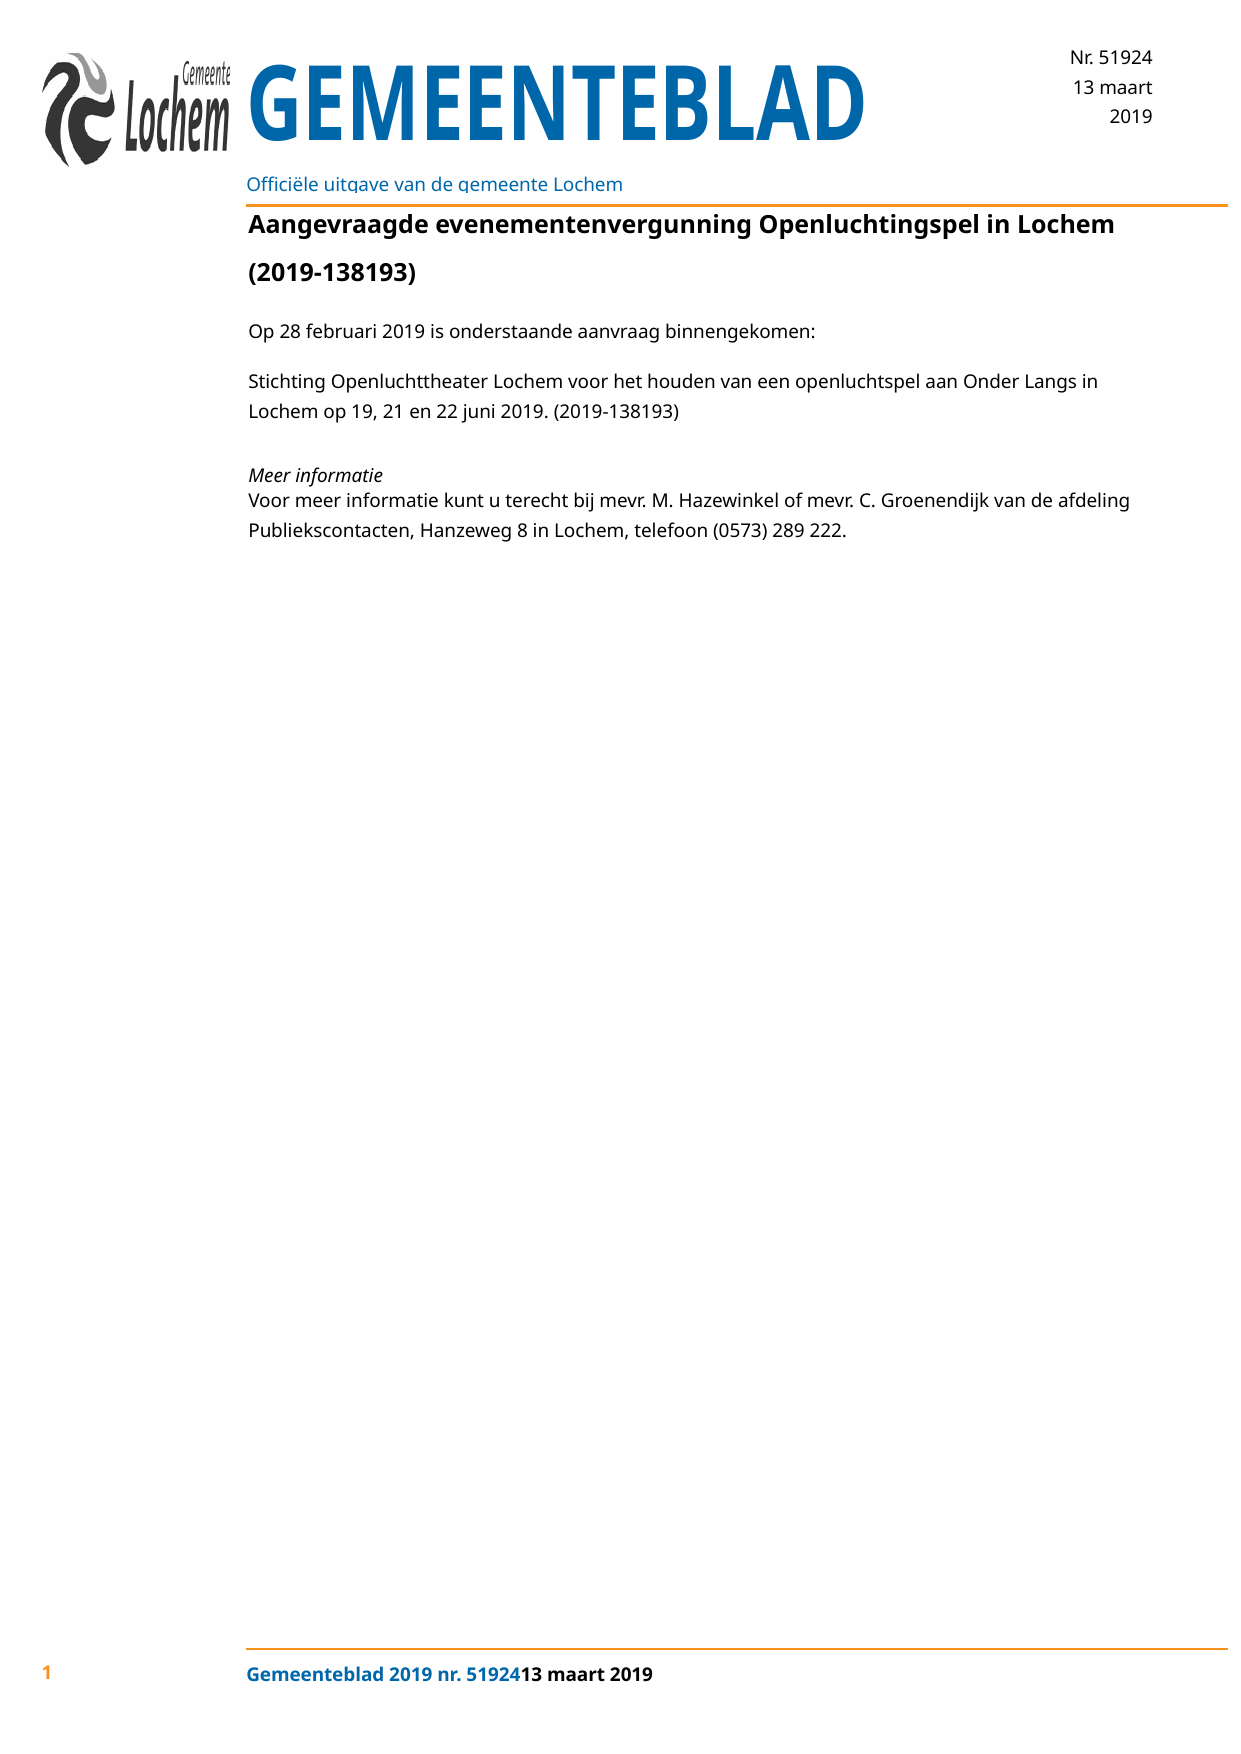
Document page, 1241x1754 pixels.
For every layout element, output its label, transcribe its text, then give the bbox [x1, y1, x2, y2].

text Op 28 februari 2019 is onderstaande aanvraag binnengekomen: [248, 318, 1152, 344]
text Voor meer informatie kunt u terecht bij mevr. M. Hazewinkel of mevr. C. Groenendijk van de afdeling Publiekscontacten, Hanzeweg 8 in Lochem, telefoon (0573) 289 222. [248, 488, 1152, 543]
text Meer informatie [248, 462, 1152, 488]
text Stichting Openluchttheater Lochem voor het houden van een openluchtspel aan Onder Langs in Lochem op 19, 21 en 22 juni 2019. (2019-138193) [248, 368, 1152, 424]
text Aangevraagde evenementenvergunning Openluchtingspel in Lochem (2019-138193) [248, 207, 1152, 288]
picture [41, 47, 231, 172]
